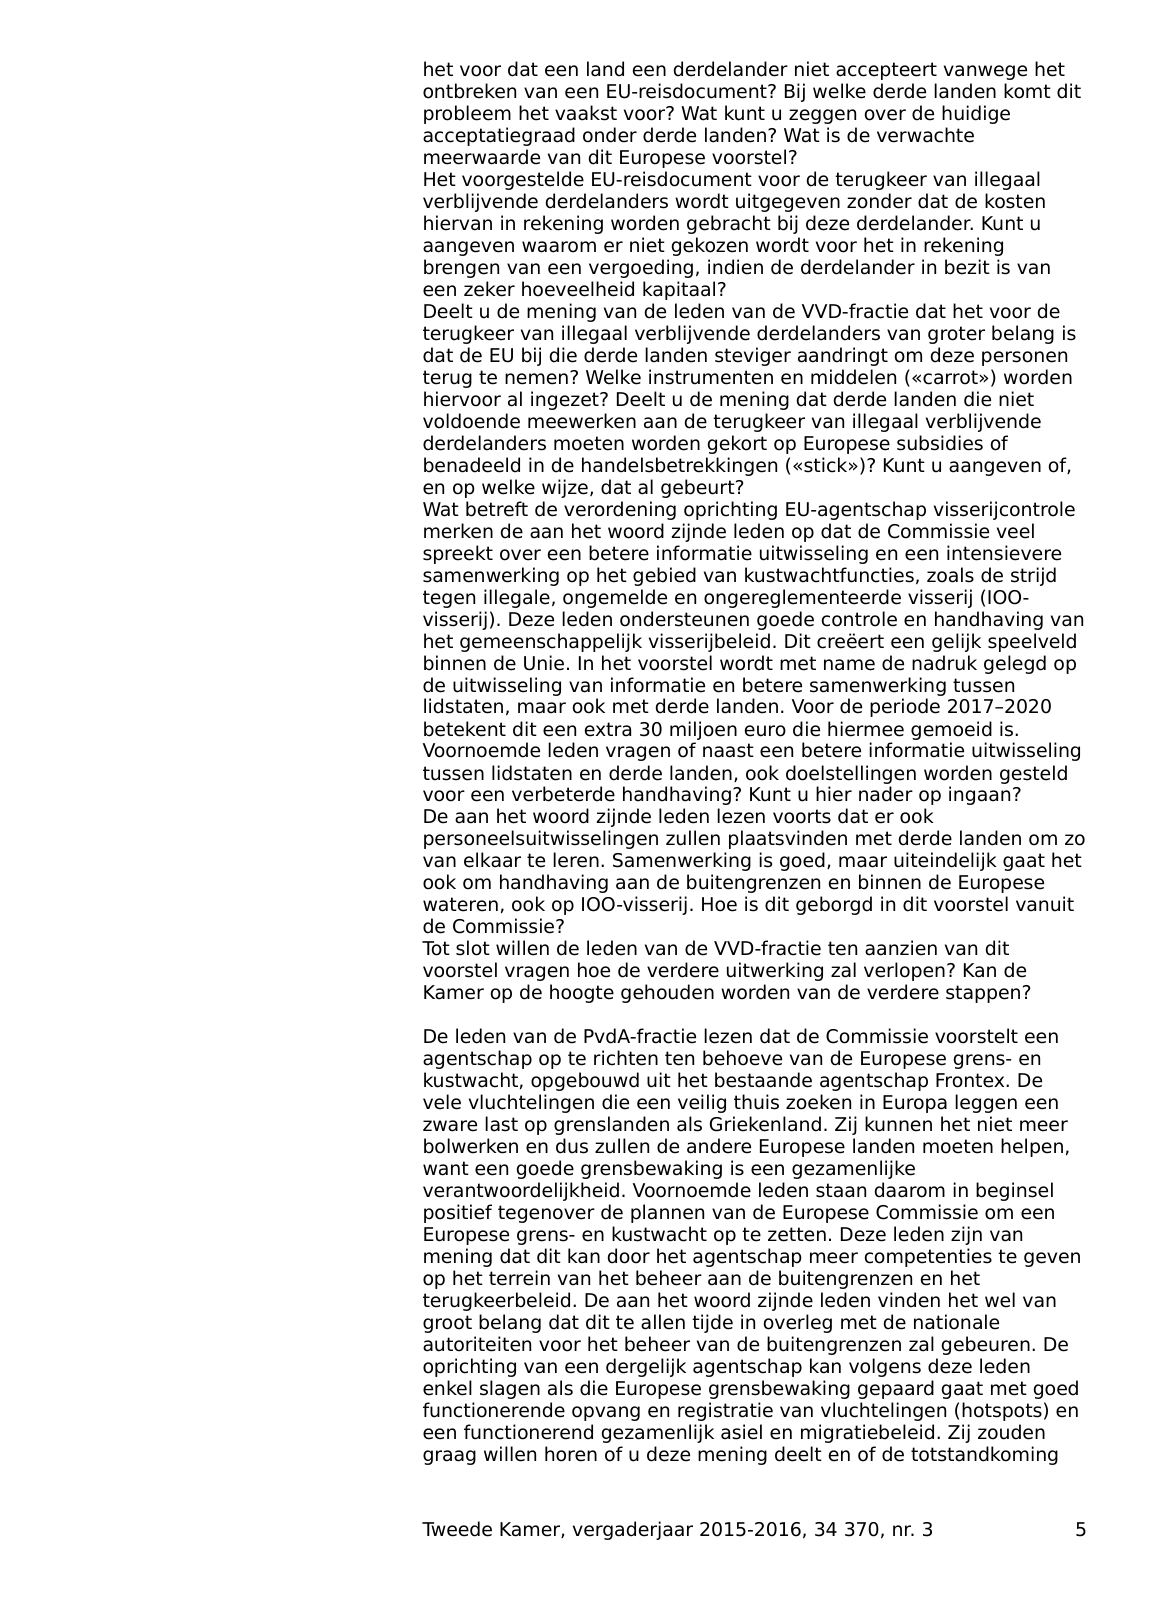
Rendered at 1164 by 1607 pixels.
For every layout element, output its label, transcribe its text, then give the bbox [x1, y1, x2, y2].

text De leden van de PvdA-fractie lezen dat de Commissie voorstelt een agentschap op te richten ten behoeve van de Europese grens- en kustwacht, opgebouwd uit het bestaande agentschap Frontex. De vele vluchtelingen die een veilig thuis zoeken in Europa leggen een zware last op grenslanden als Griekenland. Zij kunnen het niet meer bolwerken en dus zullen de andere Europese landen moeten helpen, want een goede grensbewaking is een gezamenlijke verantwoordelijkheid. Voornoemde leden staan daarom in beginsel positief tegenover de plannen van de Europese Commissie om een Europese grens- en kustwacht op te zetten. Deze leden zijn van mening dat dit kan door het agentschap meer competenties te geven op het terrein van het beheer aan de buitengrenzen en het terugkeerbeleid. De aan het woord zijnde leden vinden het wel van groot belang dat dit te allen tijde in overleg met de nationale autoriteiten voor het beheer van de buitengrenzen zal gebeuren. De oprichting van een dergelijk agentschap kan volgens deze leden enkel slagen als die Europese grensbewaking gepaard gaat met goed functionerende opvang en registratie van vluchtelingen (hotspots) en een functionerend gezamenlijk asiel en migratiebeleid. Zij zouden graag willen horen of u deze mening deelt en of de totstandkoming [422, 1026, 1087, 1466]
text Wat betreft de verordening oprichting EU-agentschap visserijcontrole merken de aan het woord zijnde leden op dat de Commissie veel spreekt over een betere informatie uitwisseling en een intensievere samenwerking op het gebied van kustwachtfuncties, zoals de strijd tegen illegale, ongemelde en ongereglementeerde visserij (IOO-visserij). Deze leden ondersteunen goede controle en handhaving van het gemeenschappelijk visserijbeleid. Dit creëert een gelijk speelveld binnen de Unie. In het voorstel wordt met name de nadruk gelegd op de uitwisseling van informatie en betere samenwerking tussen lidstaten, maar ook met derde landen. Voor de periode 2017–2020 betekent dit een extra 30 miljoen euro die hiermee gemoeid is. Voornoemde leden vragen of naast een betere informatie uitwisseling tussen lidstaten en derde landen, ook doelstellingen worden gesteld voor een verbeterde handhaving? Kunt u hier nader op ingaan? [422, 499, 1087, 806]
text Het voorgestelde EU-reisdocument voor de terugkeer van illegaal verblijvende derdelanders wordt uitgegeven zonder dat de kosten hiervan in rekening worden gebracht bij deze derdelander. Kunt u aangeven waarom er niet gekozen wordt voor het in rekening brengen van een vergoeding, indien de derdelander in bezit is van een zeker hoeveelheid kapitaal? [422, 169, 1087, 301]
text het voor dat een land een derdelander niet accepteert vanwege het ontbreken van een EU-reisdocument? Bij welke derde landen komt dit probleem het vaakst voor? Wat kunt u zeggen over de huidige acceptatiegraad onder derde landen? Wat is de verwachte meerwaarde van dit Europese voorstel? [422, 59, 1087, 169]
text De aan het woord zijnde leden lezen voorts dat er ook personeelsuitwisselingen zullen plaatsvinden met derde landen om zo van elkaar te leren. Samenwerking is goed, maar uiteindelijk gaat het ook om handhaving aan de buitengrenzen en binnen de Europese wateren, ook op IOO-visserij. Hoe is dit geborgd in dit voorstel vanuit de Commissie? [422, 806, 1087, 938]
text Deelt u de mening van de leden van de VVD-fractie dat het voor de terugkeer van illegaal verblijvende derdelanders van groter belang is dat de EU bij die derde landen steviger aandringt om deze personen terug te nemen? Welke instrumenten en middelen («carrot») worden hiervoor al ingezet? Deelt u de mening dat derde landen die niet voldoende meewerken aan de terugkeer van illegaal verblijvende derdelanders moeten worden gekort op Europese subsidies of benadeeld in de handelsbetrekkingen («stick»)? Kunt u aangeven of, en op welke wijze, dat al gebeurt? [422, 301, 1087, 499]
text Tot slot willen de leden van de VVD-fractie ten aanzien van dit voorstel vragen hoe de verdere uitwerking zal verlopen? Kan de Kamer op de hoogte gehouden worden van de verdere stappen? [422, 938, 1087, 1004]
